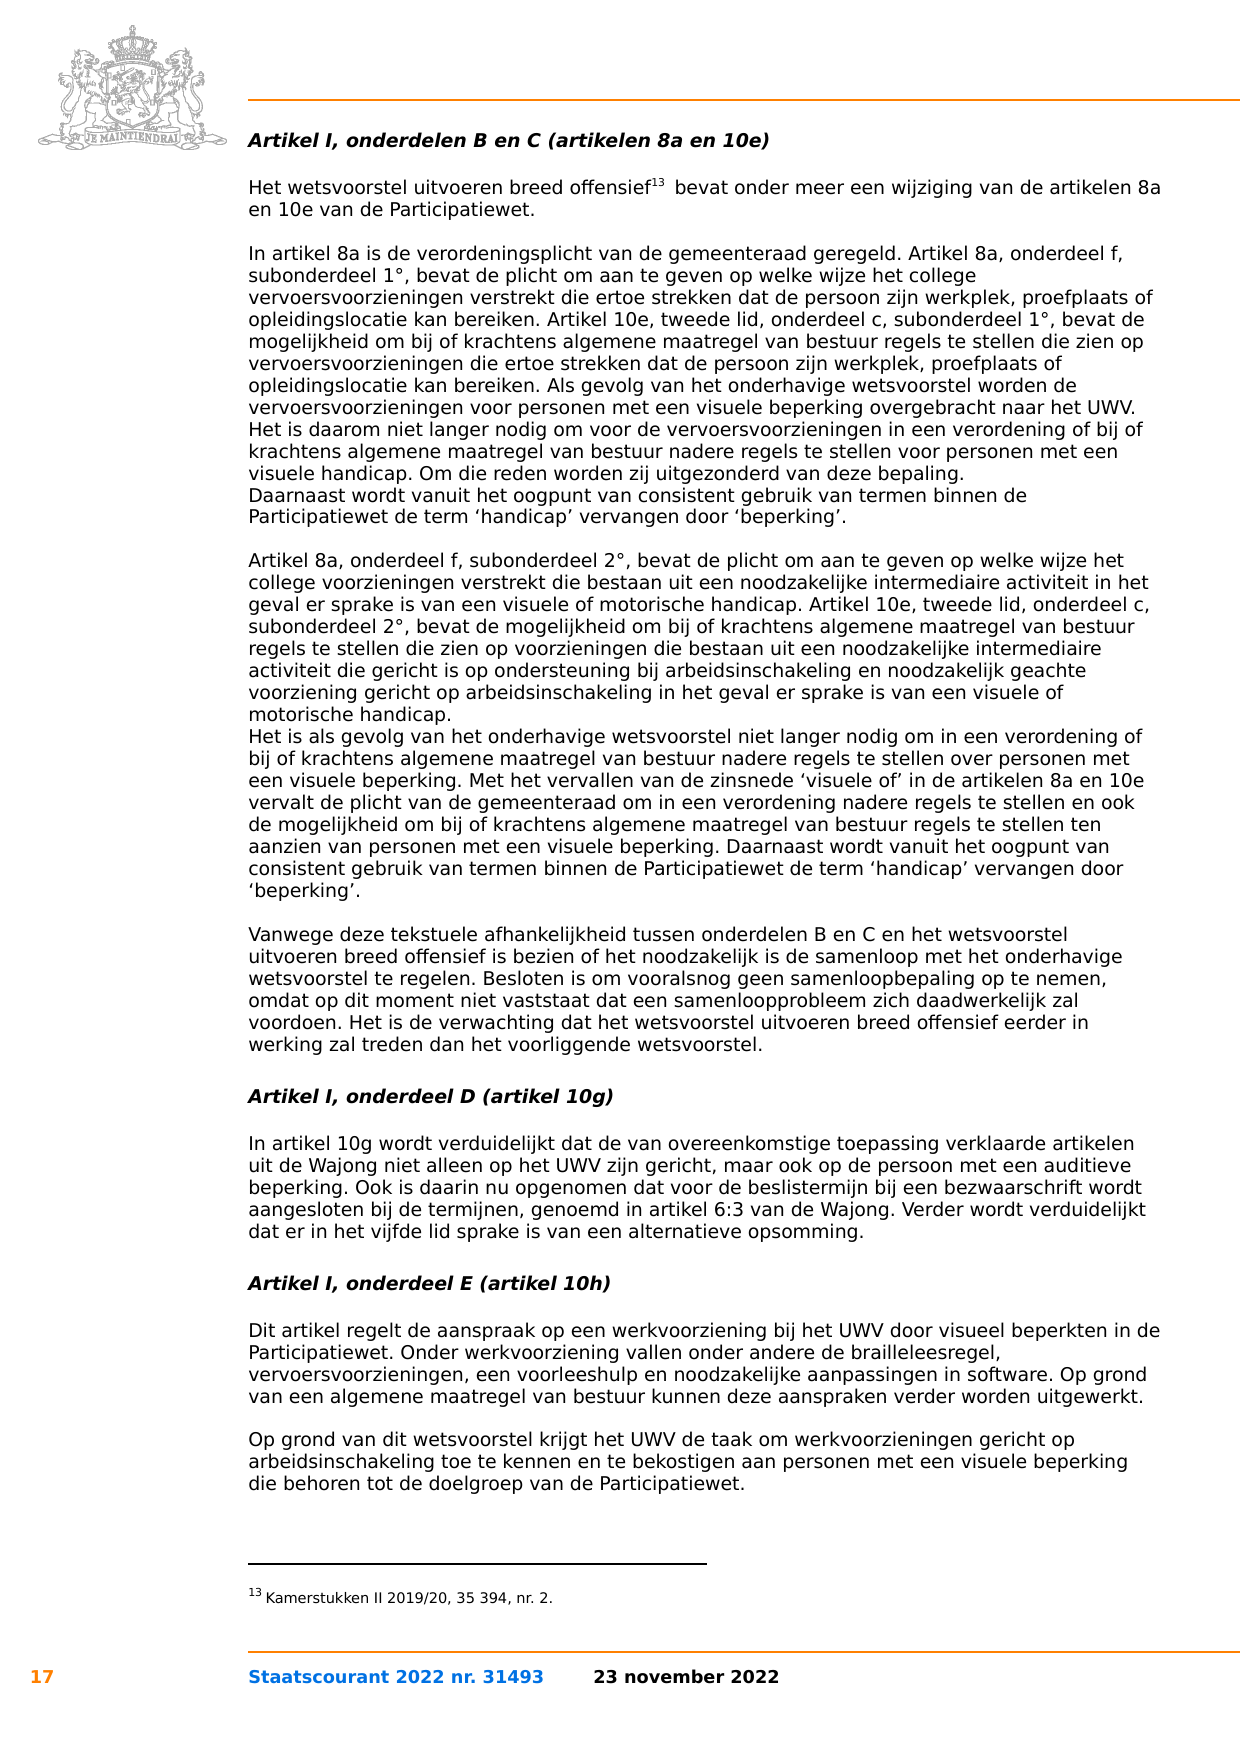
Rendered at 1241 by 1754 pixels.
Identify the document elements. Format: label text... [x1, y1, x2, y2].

text Dit artikel regelt de aanspraak op een werkvoorziening bij het UWV door visueel beperkten in de Participatiewet. Onder werkvoorziening vallen onder andere de brailleleesregel, vervoersvoorzieningen, een voorleeshulp en noodzakelijke aanpassingen in software. Op grond van een algemene maatregel van bestuur kunnen deze aanspraken verder worden uitgewerkt. [248, 1319, 1163, 1407]
text Het wetsvoorstel uitvoeren breed offensief bevat onder meer een wijziging van de artikelen 8a en 10e van de Participatiewet. [248, 177, 1163, 221]
text Artikel 8a, onderdeel f, subonderdeel 2°, bevat de plicht om aan te geven op welke wijze het college voorzieningen verstrekt die bestaan uit een noodzakelijke intermediaire activiteit in het geval er sprake is van een visuele of motorische handicap. Artikel 10e, tweede lid, onderdeel c, subonderdeel 2°, bevat de mogelijkheid om bij of krachtens algemene maatregel van bestuur regels te stellen die zien op voorzieningen die bestaan uit een noodzakelijke intermediaire activiteit die gericht is op ondersteuning bij arbeidsinschakeling en noodzakelijk geachte voorziening gericht op arbeidsinschakeling in het geval er sprake is van een visuele of motorische handicap. [248, 550, 1163, 726]
picture [38, 25, 227, 150]
text Vanwege deze tekstuele afhankelijkheid tussen onderdelen B en C en het wetsvoorstel uitvoeren breed offensief is bezien of het noodzakelijk is de samenloop met het onderhavige wetsvoorstel te regelen. Besloten is om vooralsnog geen samenloopbepaling op te nemen, omdat op dit moment niet vaststaat dat een samenloopprobleem zich daadwerkelijk zal voordoen. Het is de verwachting dat het wetsvoorstel uitvoeren breed offensief eerder in werking zal treden dan het voorliggende wetsvoorstel. [248, 924, 1163, 1056]
text In artikel 10g wordt verduidelijkt dat de van overeenkomstige toepassing verklaarde artikelen uit de Wajong niet alleen op het UWV zijn gericht, maar ook op de persoon met een auditieve beperking. Ook is daarin nu opgenomen dat voor de beslistermijn bij een bezwaarschrift wordt aangesloten bij de termijnen, genoemd in artikel 6:3 van de Wajong. Verder wordt verduidelijkt dat er in het vijfde lid sprake is van een alternatieve opsomming. [248, 1133, 1163, 1243]
text Daarnaast wordt vanuit het oogpunt van consistent gebruik van termen binnen de Participatiewet de term ‘handicap’ vervangen door ‘beperking’. [248, 484, 1163, 528]
subtitle Artikel I, onderdeel D (artikel 10g) [248, 1086, 1163, 1108]
subtitle Artikel I, onderdelen B en C (artikelen 8a en 10e) [248, 130, 1163, 152]
text Het is als gevolg van het onderhavige wetsvoorstel niet langer nodig om in een verordening of bij of krachtens algemene maatregel van bestuur nadere regels te stellen over personen met een visuele beperking. Met het vervallen van de zinsnede ‘visuele of’ in de artikelen 8a en 10e vervalt de plicht van de gemeenteraad om in een verordening nadere regels te stellen en ook de mogelijkheid om bij of krachtens algemene maatregel van bestuur regels te stellen ten aanzien van personen met een visuele beperking. Daarnaast wordt vanuit het oogpunt van consistent gebruik van termen binnen de Participatiewet de term ‘handicap’ vervangen door ‘beperking’. [248, 726, 1163, 902]
text Op grond van dit wetsvoorstel krijgt het UWV de taak om werkvoorzieningen gericht op arbeidsinschakeling toe te kennen en te bekostigen aan personen met een visuele beperking die behoren tot de doelgroep van de Participatiewet. [248, 1429, 1163, 1495]
text Kamerstukken II 2019/20, 35 394, nr. 2. [248, 1586, 1163, 1608]
text In artikel 8a is de verordeningsplicht van de gemeenteraad geregeld. Artikel 8a, onderdeel f, subonderdeel 1°, bevat de plicht om aan te geven op welke wijze het college vervoersvoorzieningen verstrekt die ertoe strekken dat de persoon zijn werkplek, proefplaats of opleidingslocatie kan bereiken. Artikel 10e, tweede lid, onderdeel c, subonderdeel 1°, bevat de mogelijkheid om bij of krachtens algemene maatregel van bestuur regels te stellen die zien op vervoersvoorzieningen die ertoe strekken dat de persoon zijn werkplek, proefplaats of opleidingslocatie kan bereiken. Als gevolg van het onderhavige wetsvoorstel worden de vervoersvoorzieningen voor personen met een visuele beperking overgebracht naar het UWV. Het is daarom niet langer nodig om voor de vervoersvoorzieningen in een verordening of bij of krachtens algemene maatregel van bestuur nadere regels te stellen voor personen met een visuele handicap. Om die reden worden zij uitgezonderd van deze bepaling. [248, 243, 1163, 484]
subtitle Artikel I, onderdeel E (artikel 10h) [248, 1273, 1163, 1294]
